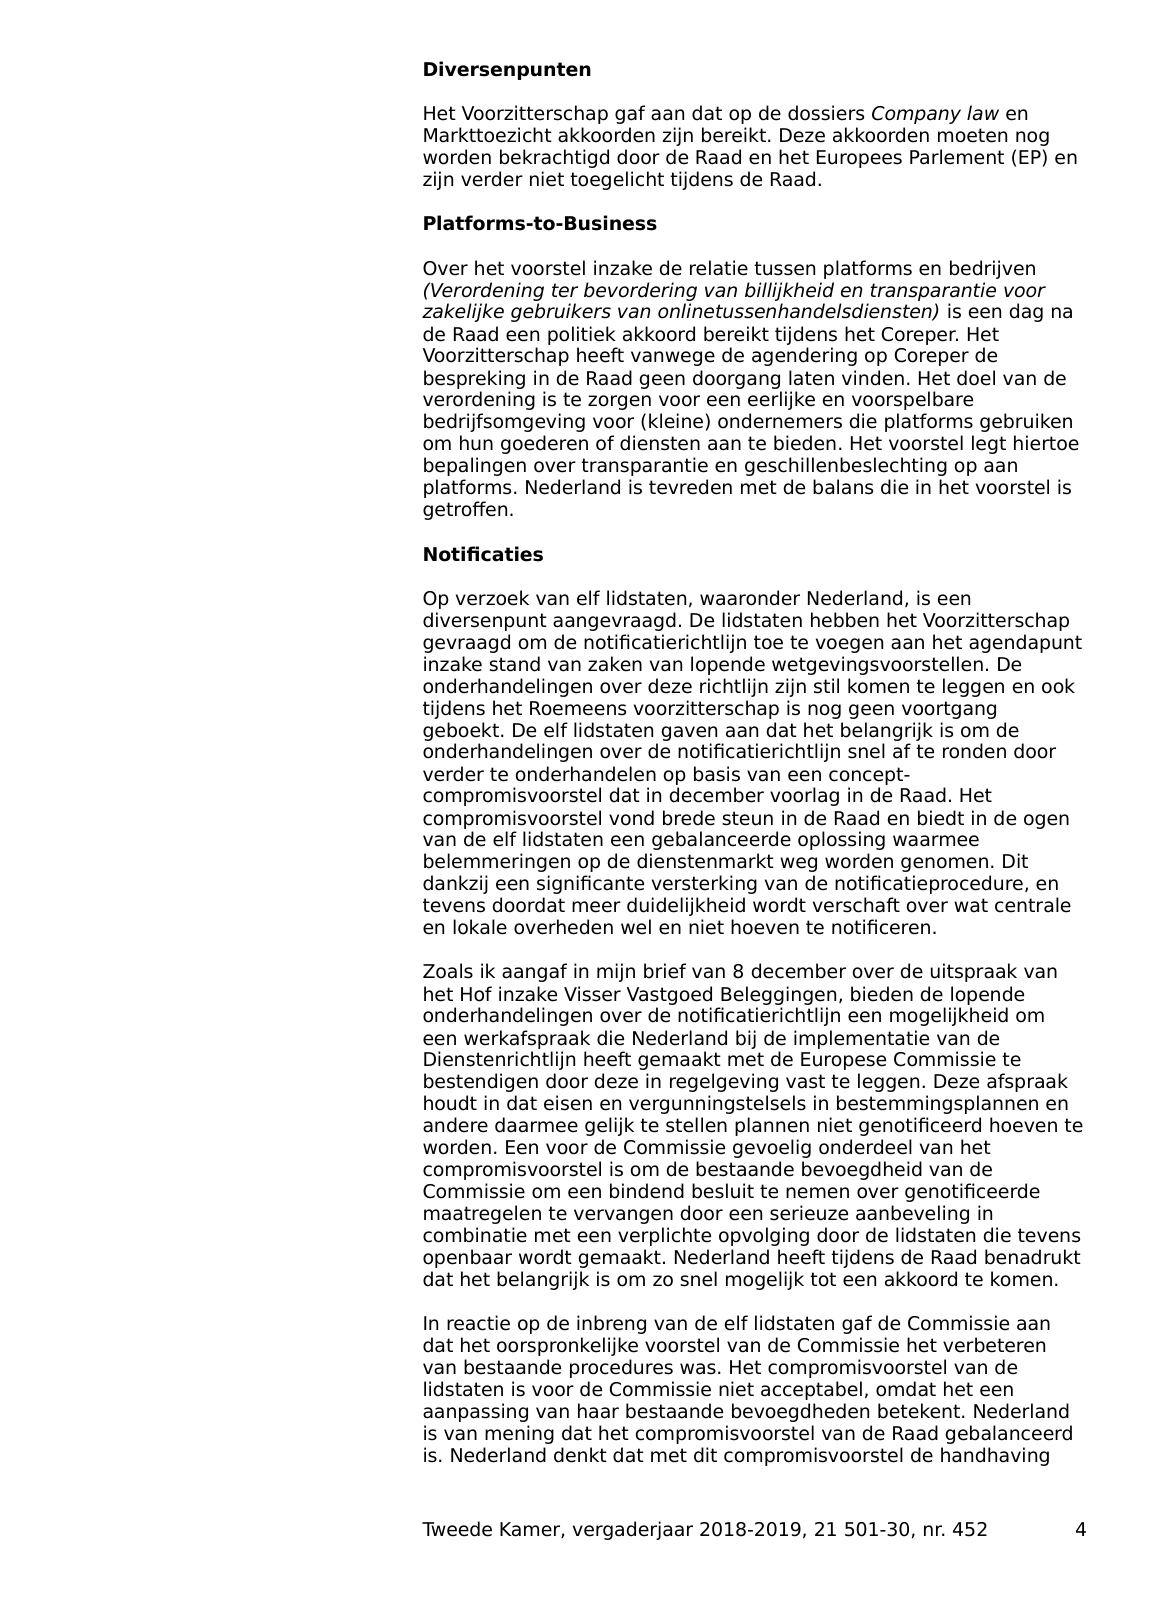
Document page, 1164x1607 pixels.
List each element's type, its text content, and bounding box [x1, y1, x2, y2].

text Over het voorstel inzake de relatie tussen platforms en bedrijven (Verordening ter bevordering van billijkheid en transparantie voor zakelijke gebruikers van onlinetussenhandelsdiensten) is een dag na de Raad een politiek akkoord bereikt tijdens het Coreper. Het Voorzitterschap heeft vanwege de agendering op Coreper de bespreking in de Raad geen doorgang laten vinden. Het doel van de verordening is te zorgen voor een eerlijke en voorspelbare bedrijfsomgeving voor (kleine) ondernemers die platforms gebruiken om hun goederen of diensten aan te bieden. Het voorstel legt hiertoe bepalingen over transparantie en geschillenbeslechting op aan platforms. Nederland is tevreden met de balans die in het voorstel is getroffen. [422, 257, 1087, 521]
text In reactie op de inbreng van de elf lidstaten gaf de Commissie aan dat het oorspronkelijke voorstel van de Commissie het verbeteren van bestaande procedures was. Het compromisvoorstel van de lidstaten is voor de Commissie niet acceptabel, omdat het een aanpassing van haar bestaande bevoegdheden betekent. Nederland is van mening dat het compromisvoorstel van de Raad gebalanceerd is. Nederland denkt dat met dit compromisvoorstel de handhaving [422, 1313, 1087, 1467]
subtitle Diversenpunten [422, 59, 1087, 81]
text Het Voorzitterschap gaf aan dat op de dossiers Company law en Markttoezicht akkoorden zijn bereikt. Deze akkoorden moeten nog worden bekrachtigd door de Raad en het Europees Parlement (EP) en zijn verder niet toegelicht tijdens de Raad. [422, 103, 1087, 191]
subtitle Platforms-to-Business [422, 213, 1087, 235]
text Op verzoek van elf lidstaten, waaronder Nederland, is een diversenpunt aangevraagd. De lidstaten hebben het Voorzitterschap gevraagd om de notificatierichtlijn toe te voegen aan het agendapunt inzake stand van zaken van lopende wetgevingsvoorstellen. De onderhandelingen over deze richtlijn zijn stil komen te leggen en ook tijdens het Roemeens voorzitterschap is nog geen voortgang geboekt. De elf lidstaten gaven aan dat het belangrijk is om de onderhandelingen over de notificatierichtlijn snel af te ronden door verder te onderhandelen op basis van een concept-compromisvoorstel dat in december voorlag in de Raad. Het compromisvoorstel vond brede steun in de Raad en biedt in de ogen van de elf lidstaten een gebalanceerde oplossing waarmee belemmeringen op de dienstenmarkt weg worden genomen. Dit dankzij een significante versterking van de notificatieprocedure, en tevens doordat meer duidelijkheid wordt verschaft over wat centrale en lokale overheden wel en niet hoeven te notificeren. [422, 588, 1087, 939]
subtitle Notificaties [422, 543, 1087, 565]
text Zoals ik aangaf in mijn brief van 8 december over de uitspraak van het Hof inzake Visser Vastgoed Beleggingen, bieden de lopende onderhandelingen over de notificatierichtlijn een mogelijkheid om een werkafspraak die Nederland bij de implementatie van de Dienstenrichtlijn heeft gemaakt met de Europese Commissie te bestendigen door deze in regelgeving vast te leggen. Deze afspraak houdt in dat eisen en vergunningstelsels in bestemmingsplannen en andere daarmee gelijk te stellen plannen niet genotificeerd hoeven te worden. Een voor de Commissie gevoelig onderdeel van het compromisvoorstel is om de bestaande bevoegdheid van de Commissie om een bindend besluit te nemen over genotificeerde maatregelen te vervangen door een serieuze aanbeveling in combinatie met een verplichte opvolging door de lidstaten die tevens openbaar wordt gemaakt. Nederland heeft tijdens de Raad benadrukt dat het belangrijk is om zo snel mogelijk tot een akkoord te komen. [422, 961, 1087, 1291]
